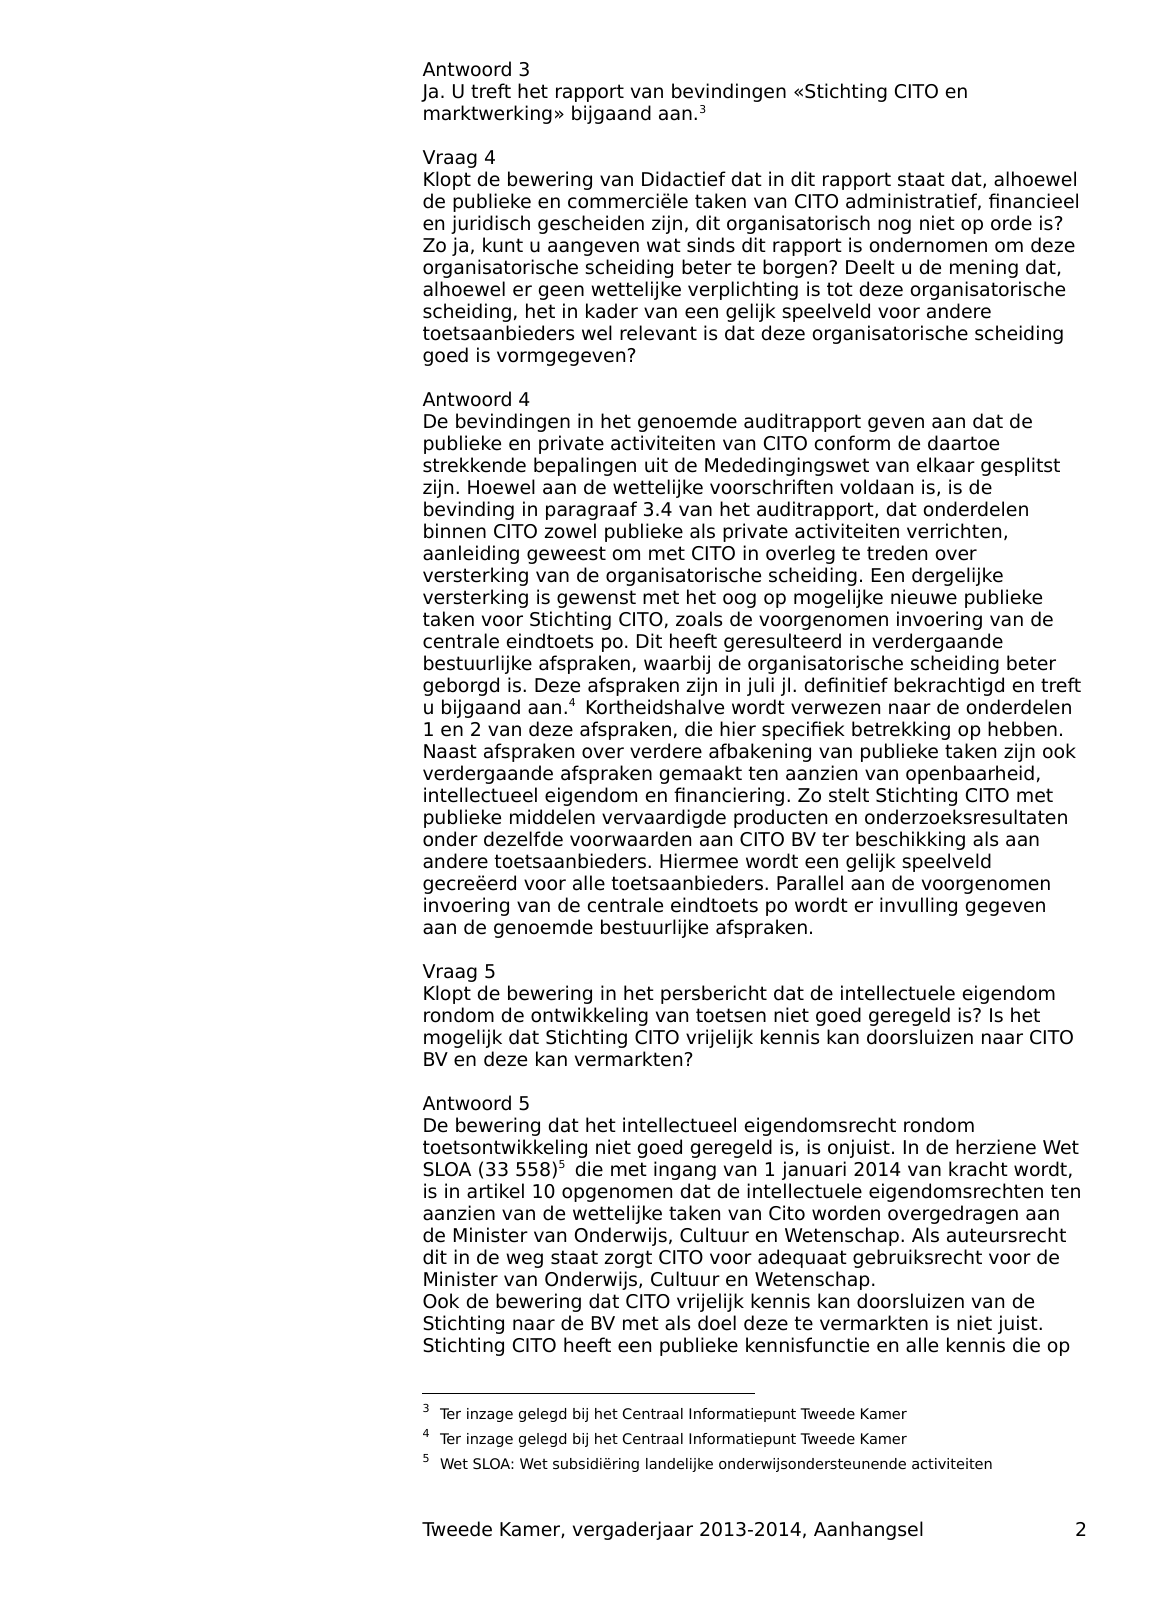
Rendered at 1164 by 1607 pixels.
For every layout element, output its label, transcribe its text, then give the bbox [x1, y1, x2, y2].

text Naast afspraken over verdere afbakening van publieke taken zijn ook verdergaande afspraken gemaakt ten aanzien van openbaarheid, intellectueel eigendom en financiering. Zo stelt Stichting CITO met publieke middelen vervaardigde producten en onderzoeksresultaten onder dezelfde voorwaarden aan CITO BV ter beschikking als aan andere toetsaanbieders. Hiermee wordt een gelijk speelveld gecreëerd voor alle toetsaanbieders. Parallel aan de voorgenomen invoering van de centrale eindtoets po wordt er invulling gegeven aan de genoemde bestuurlijke afspraken. [422, 741, 1087, 939]
text Ter inzage gelegd bij het Centraal Informatiepunt Tweede Kamer [422, 1402, 1087, 1424]
text Klopt de bewering van Didactief dat in dit rapport staat dat, alhoewel de publieke en commerciële taken van CITO administratief, financieel en juridisch gescheiden zijn, dit organisatorisch nog niet op orde is? Zo ja, kunt u aangeven wat sinds dit rapport is ondernomen om deze organisatorische scheiding beter te borgen? Deelt u de mening dat, alhoewel er geen wettelijke verplichting is tot deze organisatorische scheiding, het in kader van een gelijk speelveld voor andere toetsaanbieders wel relevant is dat deze organisatorische scheiding goed is vormgegeven? [422, 169, 1087, 367]
text Antwoord 3 [422, 59, 1087, 81]
text Ook de bewering dat CITO vrijelijk kennis kan doorsluizen van de Stichting naar de BV met als doel deze te vermarkten is niet juist. Stichting CITO heeft een publieke kennisfunctie en alle kennis die op [422, 1291, 1087, 1357]
text Antwoord 4 [422, 389, 1087, 411]
text De bewering dat het intellectueel eigendomsrecht rondom toetsontwikkeling niet goed geregeld is, is onjuist. In de herziene Wet SLOA (33 558) die met ingang van 1 januari 2014 van kracht wordt, is in artikel 10 opgenomen dat de intellectuele eigendomsrechten ten aanzien van de wettelijke taken van Cito worden overgedragen aan de Minister van Onderwijs, Cultuur en Wetenschap. Als auteursrecht dit in de weg staat zorgt CITO voor adequaat gebruiksrecht voor de Minister van Onderwijs, Cultuur en Wetenschap. [422, 1115, 1087, 1291]
text Vraag 5 [422, 961, 1087, 983]
text Wet SLOA: Wet subsidiëring landelijke onderwijsondersteunende activiteiten [422, 1452, 1087, 1474]
text Klopt de bewering in het persbericht dat de intellectuele eigendom rondom de ontwikkeling van toetsen niet goed geregeld is? Is het mogelijk dat Stichting CITO vrijelijk kennis kan doorsluizen naar CITO BV en deze kan vermarkten? [422, 983, 1087, 1071]
text Antwoord 5 [422, 1093, 1087, 1115]
text De bevindingen in het genoemde auditrapport geven aan dat de publieke en private activiteiten van CITO conform de daartoe strekkende bepalingen uit de Mededingingswet van elkaar gesplitst zijn. Hoewel aan de wettelijke voorschriften voldaan is, is de bevinding in paragraaf 3.4 van het auditrapport, dat onderdelen binnen CITO zowel publieke als private activiteiten verrichten, aanleiding geweest om met CITO in overleg te treden over versterking van de organisatorische scheiding. Een dergelijke versterking is gewenst met het oog op mogelijke nieuwe publieke taken voor Stichting CITO, zoals de voorgenomen invoering van de centrale eindtoets po. Dit heeft geresulteerd in verdergaande bestuurlijke afspraken, waarbij de organisatorische scheiding beter geborgd is. Deze afspraken zijn in juli jl. definitief bekrachtigd en treft u bijgaand aan. Kortheidshalve wordt verwezen naar de onderdelen 1 en 2 van deze afspraken, die hier specifiek betrekking op hebben. [422, 411, 1087, 741]
text Ter inzage gelegd bij het Centraal Informatiepunt Tweede Kamer [422, 1427, 1087, 1449]
text Ja. U treft het rapport van bevindingen «Stichting CITO en marktwerking» bijgaand aan. [422, 81, 1087, 125]
text Vraag 4 [422, 147, 1087, 169]
